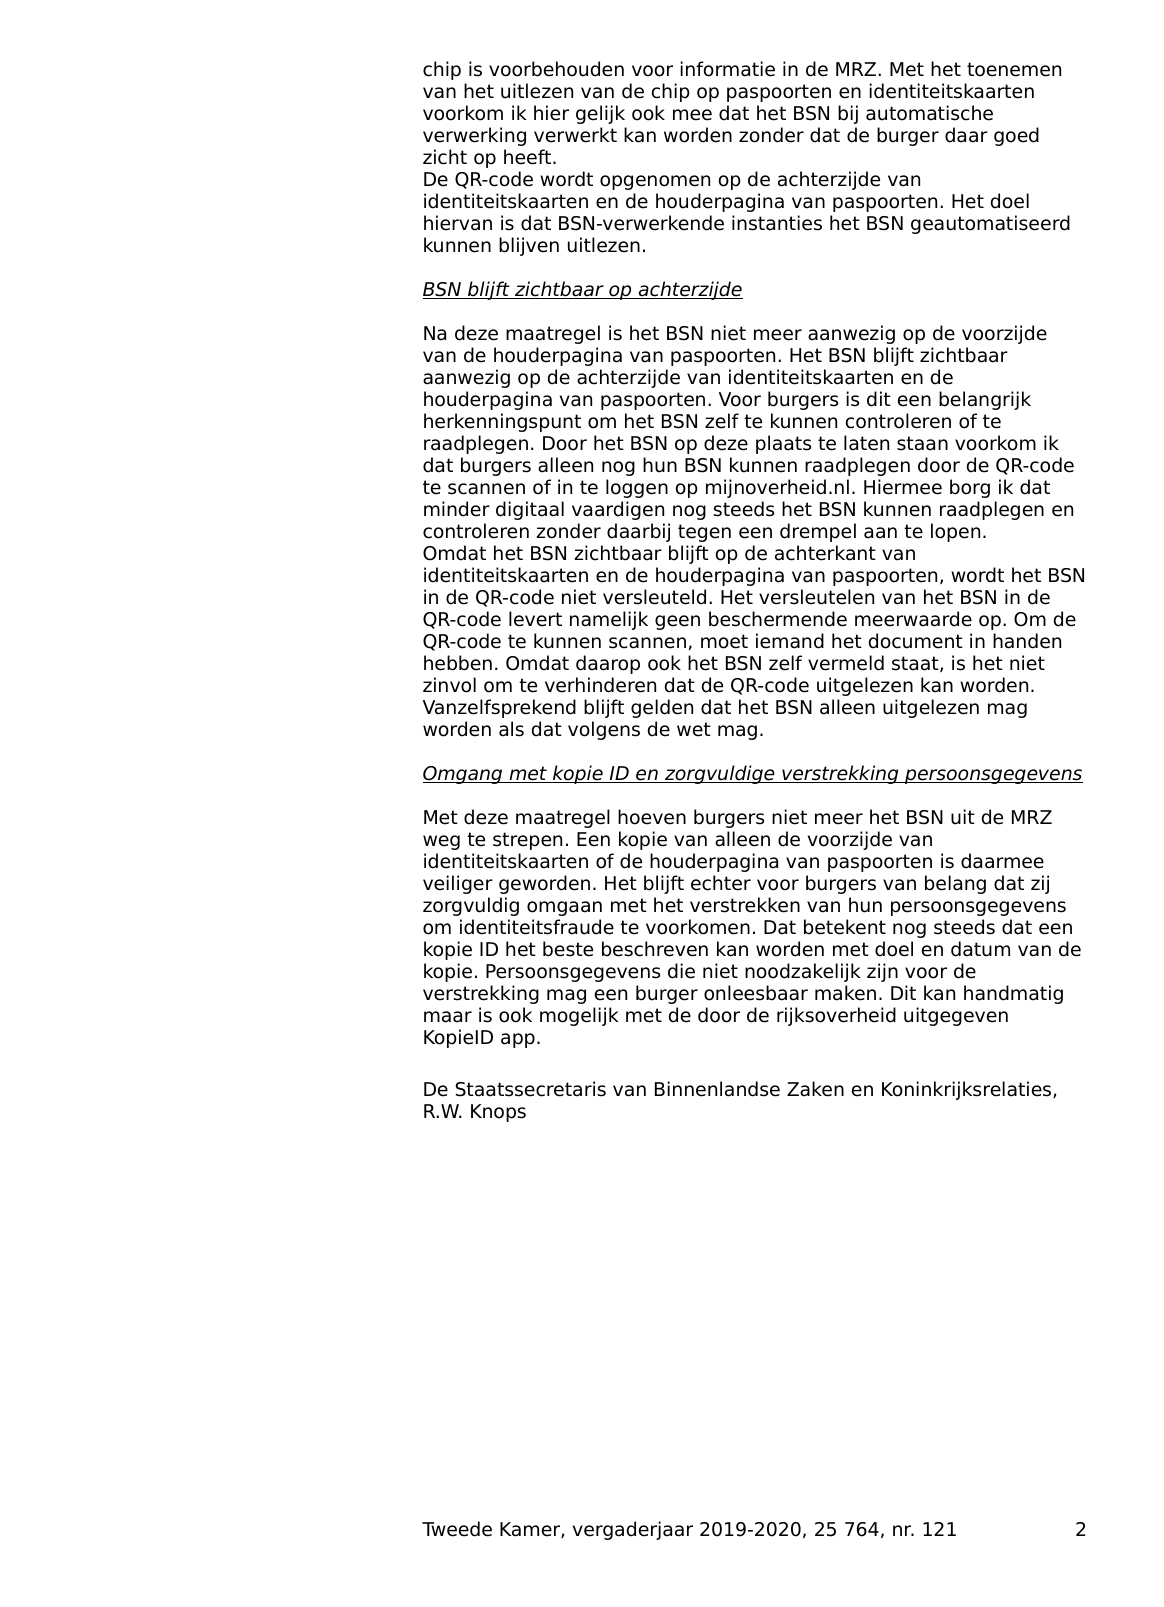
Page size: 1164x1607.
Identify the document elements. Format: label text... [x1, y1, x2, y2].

text De Staatssecretaris van Binnenlandse Zaken en Koninkrijksrelaties, R.W. Knops [422, 1079, 1087, 1123]
subtitle BSN blijft zichtbaar op achterzijde [422, 279, 1087, 301]
text Na deze maatregel is het BSN niet meer aanwezig op de voorzijde van de houderpagina van paspoorten. Het BSN blijft zichtbaar aanwezig op de achterzijde van identiteitskaarten en de houderpagina van paspoorten. Voor burgers is dit een belangrijk herkenningspunt om het BSN zelf te kunnen controleren of te raadplegen. Door het BSN op deze plaats te laten staan voorkom ik dat burgers alleen nog hun BSN kunnen raadplegen door de QR-code te scannen of in te loggen op mijnoverheid.nl. Hiermee borg ik dat minder digitaal vaardigen nog steeds het BSN kunnen raadplegen en controleren zonder daarbij tegen een drempel aan te lopen. [422, 323, 1087, 543]
text Met deze maatregel hoeven burgers niet meer het BSN uit de MRZ weg te strepen. Een kopie van alleen de voorzijde van identiteitskaarten of de houderpagina van paspoorten is daarmee veiliger geworden. Het blijft echter voor burgers van belang dat zij zorgvuldig omgaan met het verstrekken van hun persoonsgegevens om identiteitsfraude te voorkomen. Dat betekent nog steeds dat een kopie ID het beste beschreven kan worden met doel en datum van de kopie. Persoonsgegevens die niet noodzakelijk zijn voor de verstrekking mag een burger onleesbaar maken. Dit kan handmatig maar is ook mogelijk met de door de rijksoverheid uitgegeven KopieID app. [422, 807, 1087, 1049]
text Omdat het BSN zichtbaar blijft op de achterkant van identiteitskaarten en de houderpagina van paspoorten, wordt het BSN in de QR-code niet versleuteld. Het versleutelen van het BSN in de QR-code levert namelijk geen beschermende meerwaarde op. Om de QR-code te kunnen scannen, moet iemand het document in handen hebben. Omdat daarop ook het BSN zelf vermeld staat, is het niet zinvol om te verhinderen dat de QR-code uitgelezen kan worden. Vanzelfsprekend blijft gelden dat het BSN alleen uitgelezen mag worden als dat volgens de wet mag. [422, 543, 1087, 741]
subtitle Omgang met kopie ID en zorgvuldige verstrekking persoonsgegevens [422, 763, 1087, 785]
text chip is voorbehouden voor informatie in de MRZ. Met het toenemen van het uitlezen van de chip op paspoorten en identiteitskaarten voorkom ik hier gelijk ook mee dat het BSN bij automatische verwerking verwerkt kan worden zonder dat de burger daar goed zicht op heeft. [422, 59, 1087, 169]
text De QR-code wordt opgenomen op de achterzijde van identiteitskaarten en de houderpagina van paspoorten. Het doel hiervan is dat BSN-verwerkende instanties het BSN geautomatiseerd kunnen blijven uitlezen. [422, 169, 1087, 257]
